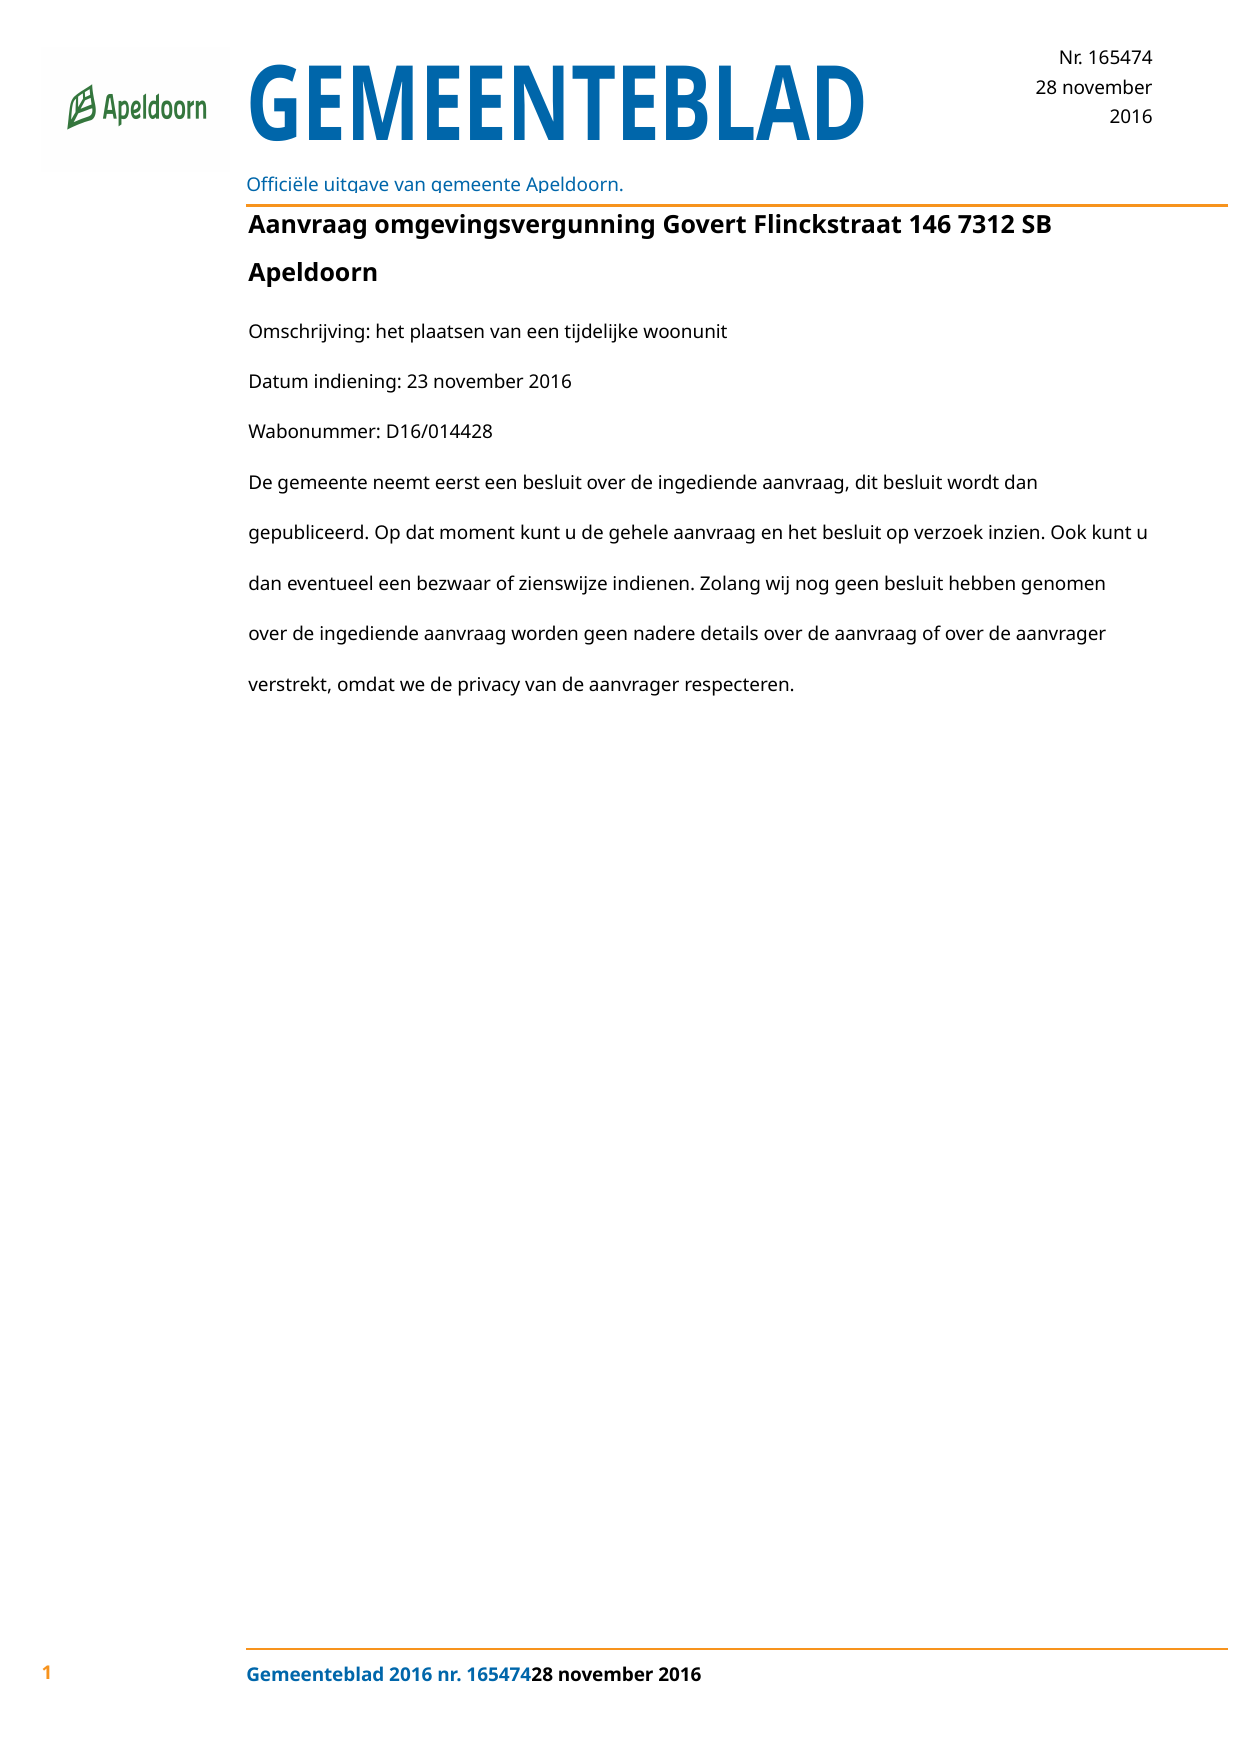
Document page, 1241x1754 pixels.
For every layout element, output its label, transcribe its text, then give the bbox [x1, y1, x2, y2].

text Wabonummer: D16/014428 [248, 419, 1152, 444]
text Datum indiening: 23 november 2016 [248, 368, 1152, 394]
text Aanvraag omgevingsvergunning Govert Flinckstraat 146 7312 SB Apeldoorn [248, 207, 1152, 288]
picture [41, 47, 231, 172]
text De gemeente neemt eerst een besluit over de ingediende aanvraag, dit besluit wordt dan [248, 469, 1152, 495]
text over de ingediende aanvraag worden geen nadere details over de aanvraag of over de aanvrager [248, 620, 1152, 646]
text verstrekt, omdat we de privacy van de aanvrager respecteren. [248, 671, 1152, 697]
text dan eventueel een bezwaar of zienswijze indienen. Zolang wij nog geen besluit hebben genomen [248, 570, 1152, 596]
text gepubliceerd. Op dat moment kunt u de gehele aanvraag en het besluit op verzoek inzien. Ook kunt u [248, 519, 1152, 545]
text Omschrijving: het plaatsen van een tijdelijke woonunit [248, 318, 1152, 344]
